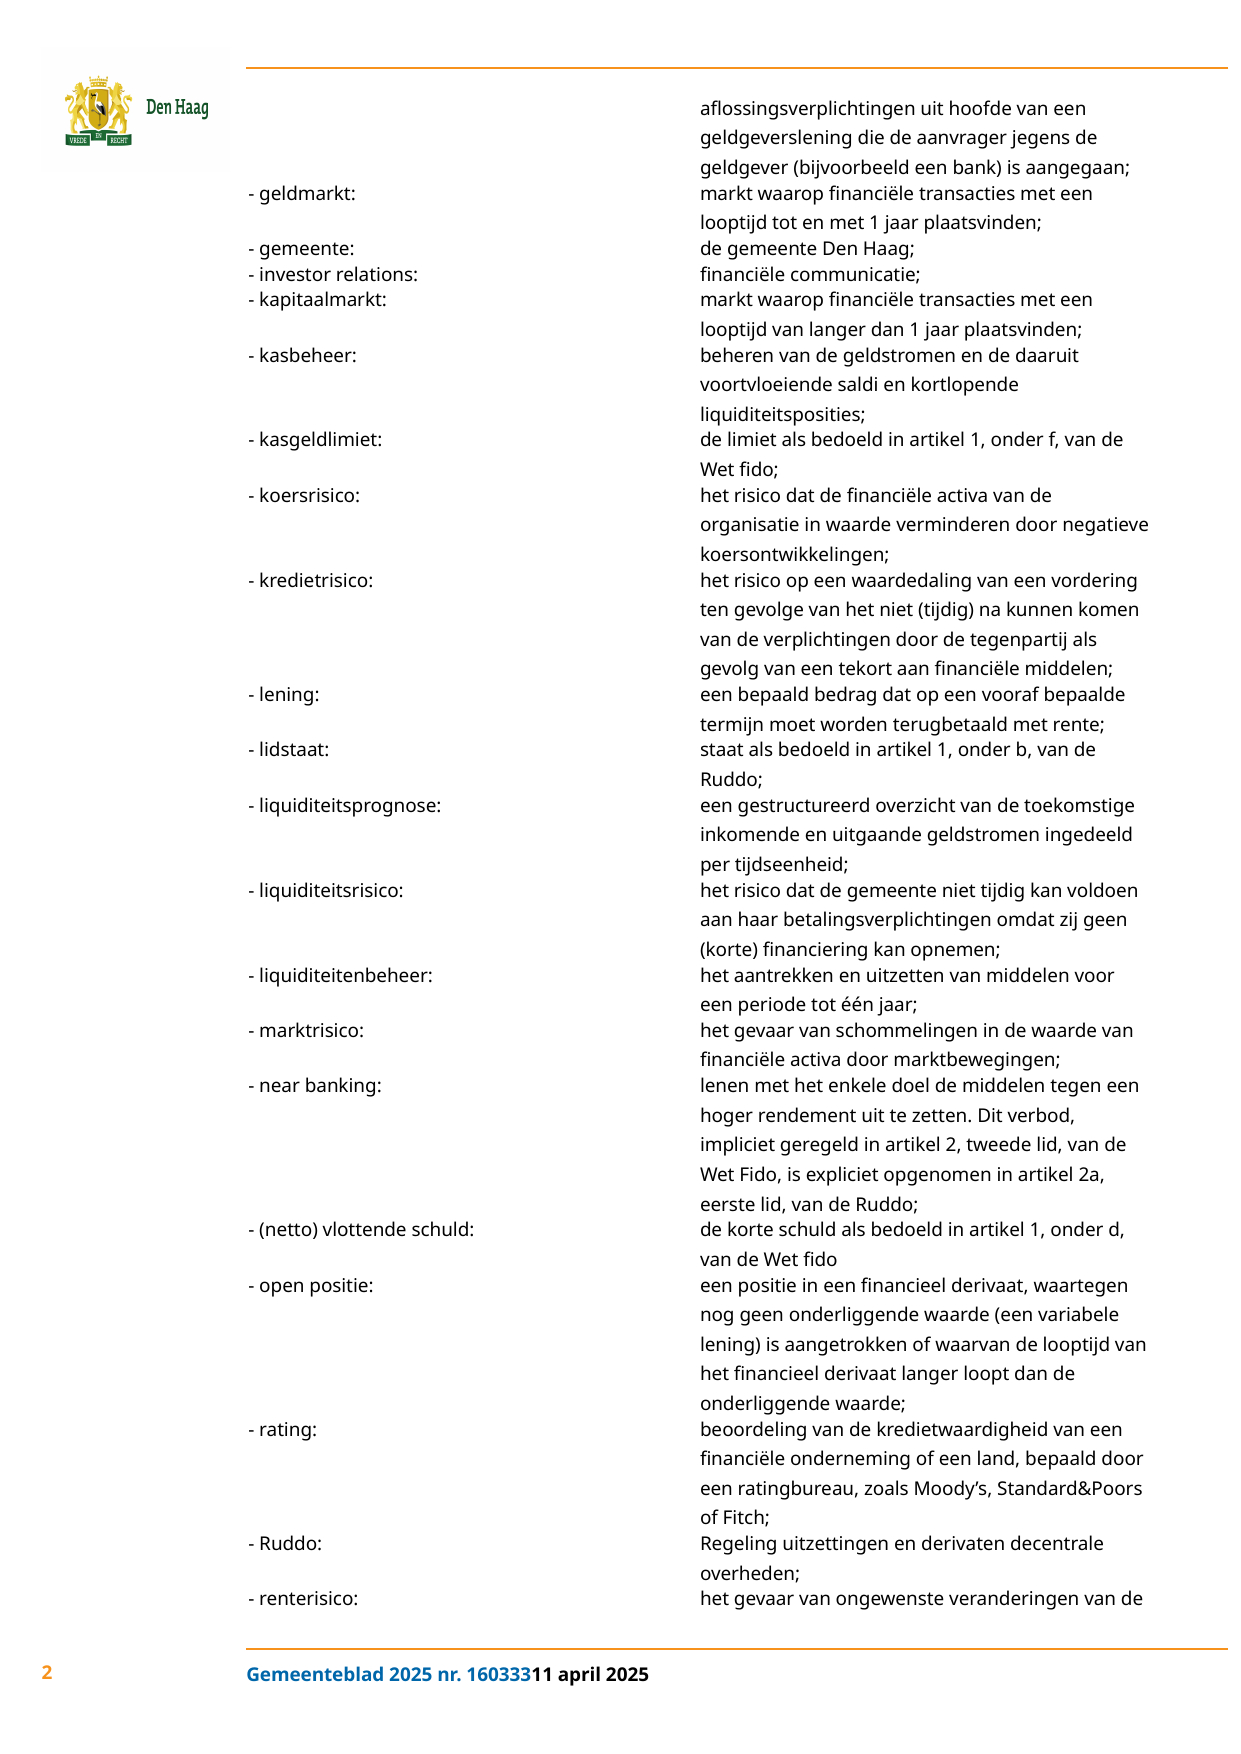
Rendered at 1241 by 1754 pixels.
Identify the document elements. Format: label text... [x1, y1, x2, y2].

table_cell markt waarop financiële transacties met een looptijd tot en met 1 jaar plaatsvinden; [700, 180, 1152, 235]
table_cell beheren van de geldstromen en de daaruit voortvloeiende saldi en kortlopende liquiditeitsposities; [700, 342, 1152, 427]
table_cell markt waarop financiële transacties met een looptijd van langer dan 1 jaar plaatsvinden; [700, 286, 1152, 342]
table_cell - kasbeheer: [248, 342, 700, 427]
table_cell - renterisico: [248, 1586, 700, 1611]
table_cell - koersrisico: [248, 482, 700, 567]
table_cell - investor relations: [248, 261, 700, 286]
table_cell [248, 95, 700, 180]
table_cell - marktrisico: [248, 1017, 700, 1072]
table_cell - kapitaalmarkt: [248, 286, 700, 342]
table_cell het aantrekken en uitzetten van middelen voor een periode tot één jaar; [700, 962, 1152, 1017]
table_cell lenen met het enkele doel de middelen tegen een hoger rendement uit te zetten. Dit verbod, impliciet geregeld in artikel 2, tweede lid, van de Wet Fido, is expliciet opgenomen in artikel 2a, eerste lid, van de Ruddo; [700, 1073, 1152, 1216]
table_cell Regeling uitzettingen en derivaten decentrale overheden; [700, 1530, 1152, 1586]
table_cell - kredietrisico: [248, 567, 700, 681]
table_cell - gemeente: [248, 235, 700, 261]
table_cell - rating: [248, 1416, 700, 1530]
table_cell - Ruddo: [248, 1530, 700, 1586]
table_cell de gemeente Den Haag; [700, 235, 1152, 261]
table_cell - lening: [248, 681, 700, 737]
picture [41, 47, 231, 172]
table_cell - liquiditeitenbeheer: [248, 962, 700, 1017]
table_cell - (netto) vlottende schuld: [248, 1216, 700, 1272]
table_cell - liquiditeitsrisico: [248, 877, 700, 962]
table_cell - kasgeldlimiet: [248, 427, 700, 482]
table_cell - open positie: [248, 1272, 700, 1416]
table_cell het risico dat de gemeente niet tijdig kan voldoen aan haar betalingsverplichtingen omdat zij geen (korte) financiering kan opnemen; [700, 877, 1152, 962]
table_cell het risico dat de financiële activa van de organisatie in waarde verminderen door negatieve koersontwikkelingen; [700, 482, 1152, 567]
table_cell de korte schuld als bedoeld in artikel 1, onder d, van de Wet fido [700, 1216, 1152, 1272]
table_cell - lidstaat: [248, 737, 700, 792]
table_cell een bepaald bedrag dat op een vooraf bepaalde termijn moet worden terugbetaald met rente; [700, 681, 1152, 737]
table_cell aflossingsverplichtingen uit hoofde van een geldgeverslening die de aanvrager jegens de geldgever (bijvoorbeeld een bank) is aangegaan; [700, 95, 1152, 180]
table_cell beoordeling van de kredietwaardigheid van een financiële onderneming of een land, bepaald door een ratingbureau, zoals Moody’s, Standard&Poors of Fitch; [700, 1416, 1152, 1530]
table_cell een gestructureerd overzicht van de toekomstige inkomende en uitgaande geldstromen ingedeeld per tijdseenheid; [700, 792, 1152, 877]
table_cell financiële communicatie; [700, 261, 1152, 286]
table_cell het gevaar van ongewenste veranderingen van de [700, 1586, 1152, 1611]
table_cell de limiet als bedoeld in artikel 1, onder f, van de Wet fido; [700, 427, 1152, 482]
table_cell het gevaar van schommelingen in de waarde van financiële activa door marktbewegingen; [700, 1017, 1152, 1072]
table_cell staat als bedoeld in artikel 1, onder b, van de Ruddo; [700, 737, 1152, 792]
table_cell - near banking: [248, 1073, 700, 1216]
table_cell een positie in een financieel derivaat, waartegen nog geen onderliggende waarde (een variabele lening) is aangetrokken of waarvan de looptijd van het financieel derivaat langer loopt dan de onderliggende waarde; [700, 1272, 1152, 1416]
table_cell het risico op een waardedaling van een vordering ten gevolge van het niet (tijdig) na kunnen komen van de verplichtingen door de tegenpartij als gevolg van een tekort aan financiële middelen; [700, 567, 1152, 681]
table_cell - liquiditeitsprognose: [248, 792, 700, 877]
table_cell - geldmarkt: [248, 180, 700, 235]
